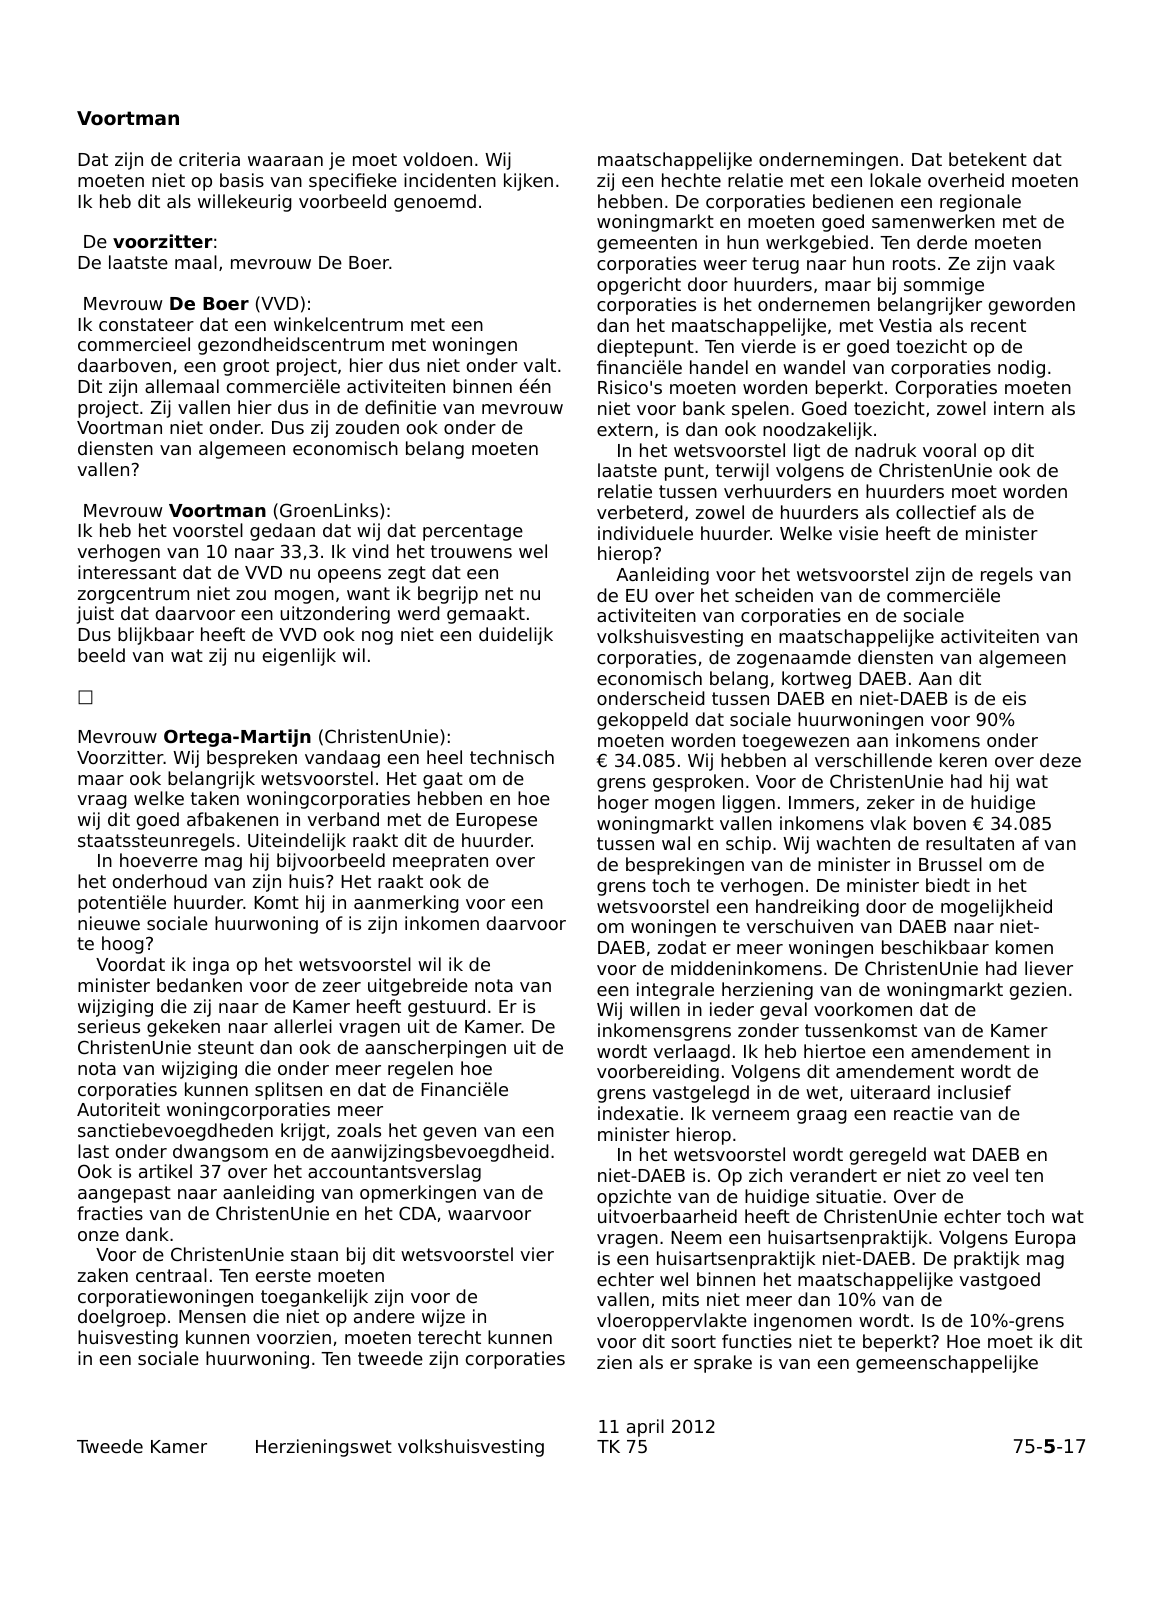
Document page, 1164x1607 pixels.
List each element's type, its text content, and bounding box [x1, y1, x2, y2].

text Mevrouw Voortman (GroenLinks): [77, 500, 567, 521]
text Voor de ChristenUnie staan bij dit wetsvoorstel vier zaken centraal. Ten eerste moeten corporatiewoningen toegankelijk zijn voor de doelgroep. Mensen die niet op andere wijze in huisvesting kunnen voorzien, moeten terecht kunnen in een sociale huurwoning. Ten tweede zijn corporaties [77, 1245, 567, 1369]
text De laatste maal, mevrouw De Boer. [77, 253, 567, 274]
text Mevrouw Ortega-Martijn (ChristenUnie): [77, 727, 567, 748]
text Mevrouw De Boer (VVD): [77, 294, 567, 314]
text Voordat ik inga op het wetsvoorstel wil ik de minister bedanken voor de zeer uitgebreide nota van wijziging die zij naar de Kamer heeft gestuurd. Er is serieus gekeken naar allerlei vragen uit de Kamer. De ChristenUnie steunt dan ook de aanscherpingen uit de nota van wijziging die onder meer regelen hoe corporaties kunnen splitsen en dat de Financiële Autoriteit woningcorporaties meer sanctiebevoegdheden krijgt, zoals het geven van een last onder dwangsom en de aanwijzingsbevoegdheid. Ook is artikel 37 over het accountantsverslag aangepast naar aanleiding van opmerkingen van de fracties van de ChristenUnie en het CDA, waarvoor onze dank. [77, 955, 567, 1245]
text Aanleiding voor het wetsvoorstel zijn de regels van de EU over het scheiden van de commerciële activiteiten van corporaties en de sociale volkshuisvesting en maatschappelijke activiteiten van corporaties, de zogenaamde diensten van algemeen economisch belang, kortweg DAEB. Aan dit onderscheid tussen DAEB en niet-DAEB is de eis gekoppeld dat sociale huurwoningen voor 90% moeten worden toegewezen aan inkomens onder € 34.085. Wij hebben al verschillende keren over deze grens gesproken. Voor de ChristenUnie had hij wat hoger mogen liggen. Immers, zeker in de huidige woningmarkt vallen inkomens vlak boven € 34.085 tussen wal en schip. Wij wachten de resultaten af van de besprekingen van de minister in Brussel om de grens toch te verhogen. De minister biedt in het wetsvoorstel een handreiking door de mogelijkheid om woningen te verschuiven van DAEB naar niet-DAEB, zodat er meer woningen beschikbaar komen voor de middeninkomens. De ChristenUnie had liever een integrale herziening van de woningmarkt gezien. Wij willen in ieder geval voorkomen dat de inkomensgrens zonder tussenkomst van de Kamer wordt verlaagd. Ik heb hiertoe een amendement in voorbereiding. Volgens dit amendement wordt de grens vastgelegd in de wet, uiteraard inclusief indexatie. Ik verneem graag een reactie van de minister hierop. [596, 565, 1087, 1145]
text In het wetsvoorstel ligt de nadruk vooral op dit laatste punt, terwijl volgens de ChristenUnie ook de relatie tussen verhuurders en huurders moet worden verbeterd, zowel de huurders als collectief als de individuele huurder. Welke visie heeft de minister hierop? [596, 440, 1087, 565]
text Dat zijn de criteria waaraan je moet voldoen. Wij moeten niet op basis van specifieke incidenten kijken. Ik heb dit als willekeurig voorbeeld genoemd. [77, 150, 567, 212]
text In het wetsvoorstel wordt geregeld wat DAEB en niet-DAEB is. Op zich verandert er niet zo veel ten opzichte van de huidige situatie. Over de uitvoerbaarheid heeft de ChristenUnie echter toch wat vragen. Neem een huisartsenpraktijk. Volgens Europa is een huisartsenpraktijk niet-DAEB. De praktijk mag echter wel binnen het maatschappelijke vastgoed vallen, mits niet meer dan 10% van de vloeroppervlakte ingenomen wordt. Is de 10%-grens voor dit soort functies niet te beperkt? Hoe moet ik dit zien als er sprake is van een gemeenschappelijke [596, 1145, 1087, 1373]
text □ [77, 686, 567, 707]
text In hoeverre mag hij bijvoorbeeld meepraten over het onderhoud van zijn huis? Het raakt ook de potentiële huurder. Komt hij in aanmerking voor een nieuwe sociale huurwoning of is zijn inkomen daarvoor te hoog? [77, 851, 567, 955]
text Ik constateer dat een winkelcentrum met een commercieel gezondheidscentrum met woningen daarboven, een groot project, hier dus niet onder valt. Dit zijn allemaal commerciële activiteiten binnen één project. Zij vallen hier dus in de definitie van mevrouw Voortman niet onder. Dus zij zouden ook onder de diensten van algemeen economisch belang moeten vallen? [77, 314, 567, 480]
text maatschappelijke ondernemingen. Dat betekent dat zij een hechte relatie met een lokale overheid moeten hebben. De corporaties bedienen een regionale woningmarkt en moeten goed samenwerken met de gemeenten in hun werkgebied. Ten derde moeten corporaties weer terug naar hun roots. Ze zijn vaak opgericht door huurders, maar bij sommige corporaties is het ondernemen belangrijker geworden dan het maatschappelijke, met Vestia als recent dieptepunt. Ten vierde is er goed toezicht op de financiële handel en wandel van corporaties nodig. Risico's moeten worden beperkt. Corporaties moeten niet voor bank spelen. Goed toezicht, zowel intern als extern, is dan ook noodzakelijk. [596, 150, 1087, 440]
text Voorzitter. Wij bespreken vandaag een heel technisch maar ook belangrijk wetsvoorstel. Het gaat om de vraag welke taken woningcorporaties hebben en hoe wij dit goed afbakenen in verband met de Europese staatssteunregels. Uiteindelijk raakt dit de huurder. [77, 748, 567, 851]
text Ik heb het voorstel gedaan dat wij dat percentage verhogen van 10 naar 33,3. Ik vind het trouwens wel interessant dat de VVD nu opeens zegt dat een zorgcentrum niet zou mogen, want ik begrijp net nu juist dat daarvoor een uitzondering werd gemaakt. Dus blijkbaar heeft de VVD ook nog niet een duidelijk beeld van wat zij nu eigenlijk wil. [77, 521, 567, 666]
text De voorzitter: [77, 232, 567, 253]
